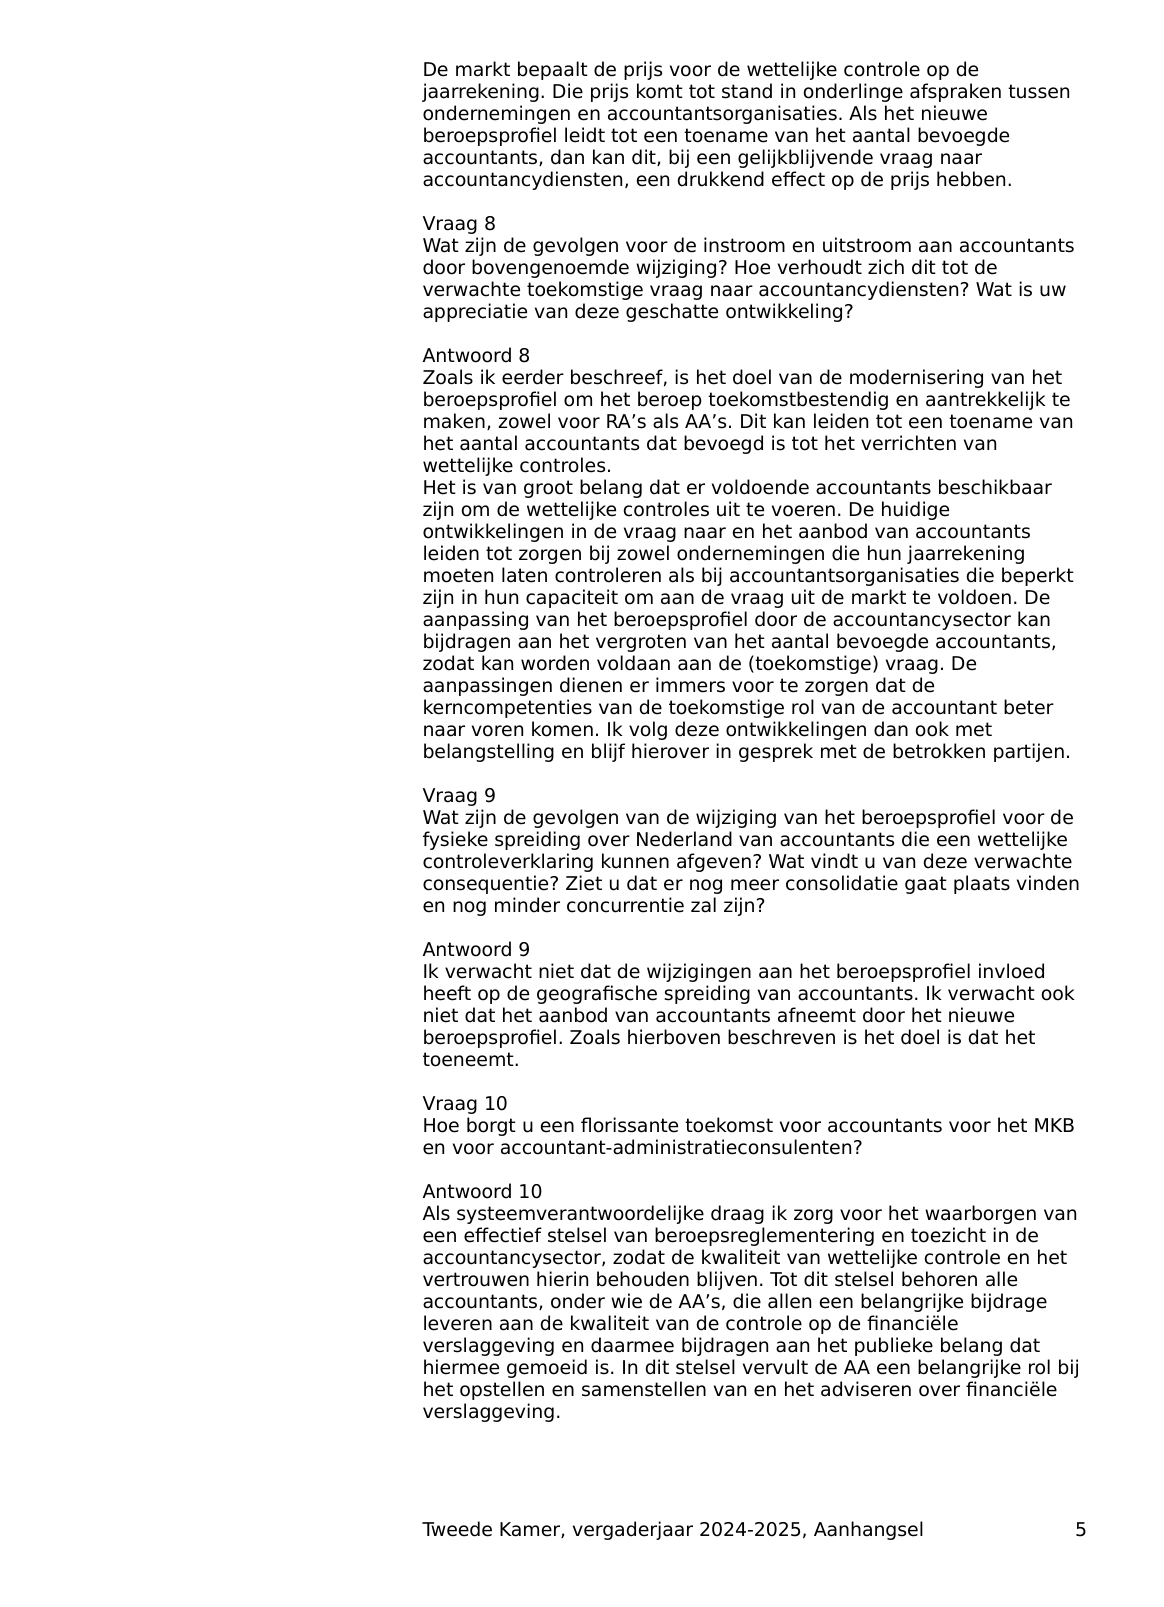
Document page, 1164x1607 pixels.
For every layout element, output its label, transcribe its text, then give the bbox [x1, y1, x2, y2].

text Vraag 8 [422, 213, 1087, 235]
text Het is van groot belang dat er voldoende accountants beschikbaar zijn om de wettelijke controles uit te voeren. De huidige ontwikkelingen in de vraag naar en het aanbod van accountants leiden tot zorgen bij zowel ondernemingen die hun jaarrekening moeten laten controleren als bij accountantsorganisaties die beperkt zijn in hun capaciteit om aan de vraag uit de markt te voldoen. De aanpassing van het beroepsprofiel door de accountancysector kan bijdragen aan het vergroten van het aantal bevoegde accountants, zodat kan worden voldaan aan de (toekomstige) vraag. De aanpassingen dienen er immers voor te zorgen dat de kerncompetenties van de toekomstige rol van de accountant beter naar voren komen. Ik volg deze ontwikkelingen dan ook met belangstelling en blijf hierover in gesprek met de betrokken partijen. [422, 477, 1087, 763]
text Als systeemverantwoordelijke draag ik zorg voor het waarborgen van een effectief stelsel van beroepsreglementering en toezicht in de accountancysector, zodat de kwaliteit van wettelijke controle en het vertrouwen hierin behouden blijven. Tot dit stelsel behoren alle accountants, onder wie de AA’s, die allen een belangrijke bijdrage leveren aan de kwaliteit van de controle op de financiële verslaggeving en daarmee bijdragen aan het publieke belang dat hiermee gemoeid is. In dit stelsel vervult de AA een belangrijke rol bij het opstellen en samenstellen van en het adviseren over financiële verslaggeving. [422, 1203, 1087, 1423]
text Vraag 10 [422, 1093, 1087, 1115]
text Antwoord 9 [422, 939, 1087, 961]
text Wat zijn de gevolgen voor de instroom en uitstroom aan accountants door bovengenoemde wijziging? Hoe verhoudt zich dit tot de verwachte toekomstige vraag naar accountancydiensten? Wat is uw appreciatie van deze geschatte ontwikkeling? [422, 235, 1087, 323]
text Antwoord 8 [422, 345, 1087, 367]
text Antwoord 10 [422, 1181, 1087, 1203]
text Wat zijn de gevolgen van de wijziging van het beroepsprofiel voor de fysieke spreiding over Nederland van accountants die een wettelijke controleverklaring kunnen afgeven? Wat vindt u van deze verwachte consequentie? Ziet u dat er nog meer consolidatie gaat plaats vinden en nog minder concurrentie zal zijn? [422, 807, 1087, 917]
text Zoals ik eerder beschreef, is het doel van de modernisering van het beroepsprofiel om het beroep toekomstbestendig en aantrekkelijk te maken, zowel voor RA’s als AA’s. Dit kan leiden tot een toename van het aantal accountants dat bevoegd is tot het verrichten van wettelijke controles. [422, 367, 1087, 477]
text Ik verwacht niet dat de wijzigingen aan het beroepsprofiel invloed heeft op de geografische spreiding van accountants. Ik verwacht ook niet dat het aanbod van accountants afneemt door het nieuwe beroepsprofiel. Zoals hierboven beschreven is het doel is dat het toeneemt. [422, 961, 1087, 1071]
text Hoe borgt u een florissante toekomst voor accountants voor het MKB en voor accountant-administratieconsulenten? [422, 1115, 1087, 1159]
text Vraag 9 [422, 785, 1087, 807]
text De markt bepaalt de prijs voor de wettelijke controle op de jaarrekening. Die prijs komt tot stand in onderlinge afspraken tussen ondernemingen en accountantsorganisaties. Als het nieuwe beroepsprofiel leidt tot een toename van het aantal bevoegde accountants, dan kan dit, bij een gelijkblijvende vraag naar accountancydiensten, een drukkend effect op de prijs hebben. [422, 59, 1087, 191]
